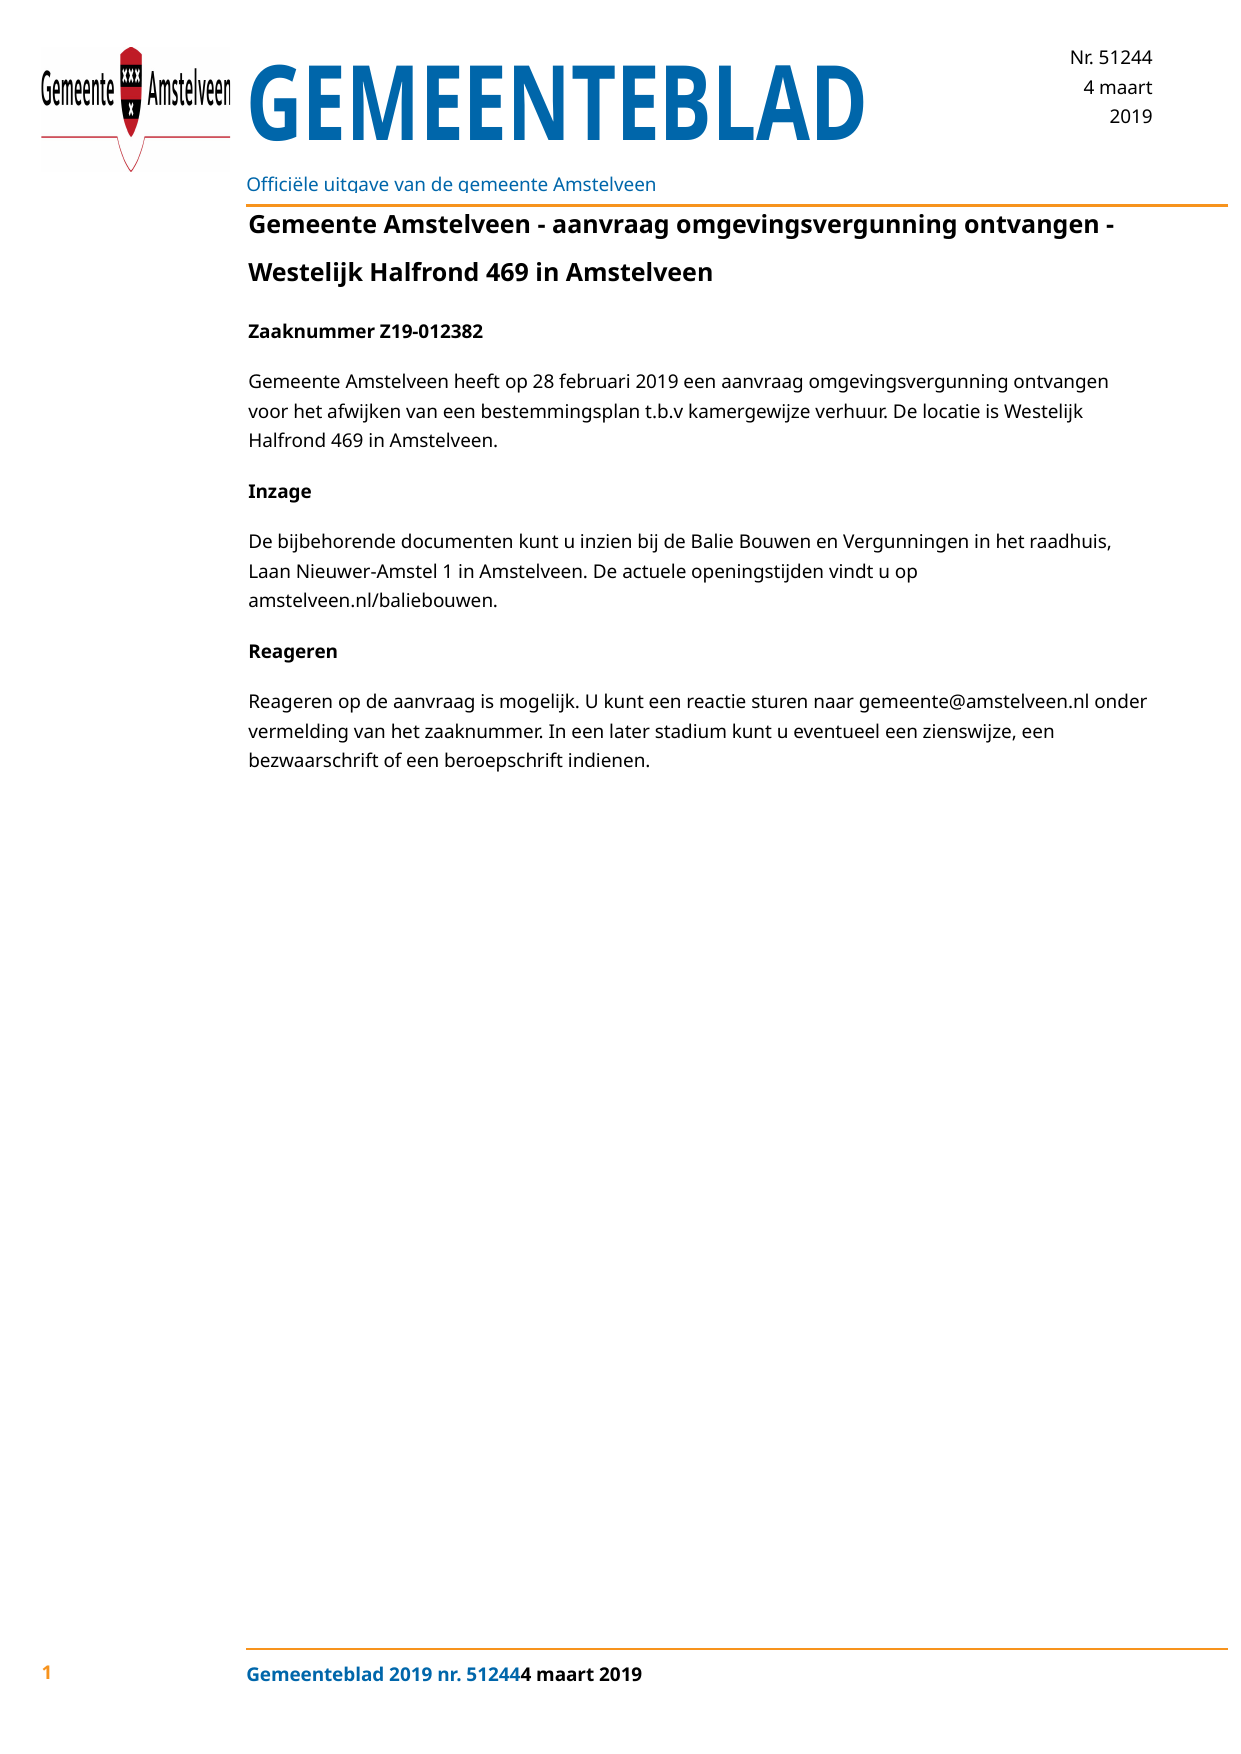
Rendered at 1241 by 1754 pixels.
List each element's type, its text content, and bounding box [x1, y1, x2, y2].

text Inzage [248, 478, 1152, 504]
picture [41, 47, 231, 172]
text Reageren op de aanvraag is mogelijk. U kunt een reactie sturen naar gemeente@amstelveen.nl onder vermelding van het zaaknummer. In een later stadium kunt u eventueel een zienswijze, een bezwaarschrift of een beroepschrift indienen. [248, 688, 1152, 773]
text Gemeente Amstelveen heeft op 28 februari 2019 een aanvraag omgevingsvergunning ontvangen voor het afwijken van een bestemmingsplan t.b.v kamergewijze verhuur. De locatie is Westelijk Halfrond 469 in Amstelveen. [248, 368, 1152, 453]
text Zaaknummer Z19-012382 [248, 318, 1152, 344]
text Reageren [248, 638, 1152, 664]
text Gemeente Amstelveen - aanvraag omgevingsvergunning ontvangen - Westelijk Halfrond 469 in Amstelveen [248, 207, 1152, 288]
text De bijbehorende documenten kunt u inzien bij de Balie Bouwen en Vergunningen in het raadhuis, Laan Nieuwer-Amstel 1 in Amstelveen. De actuele openingstijden vindt u op amstelveen.nl/baliebouwen. [248, 528, 1152, 613]
